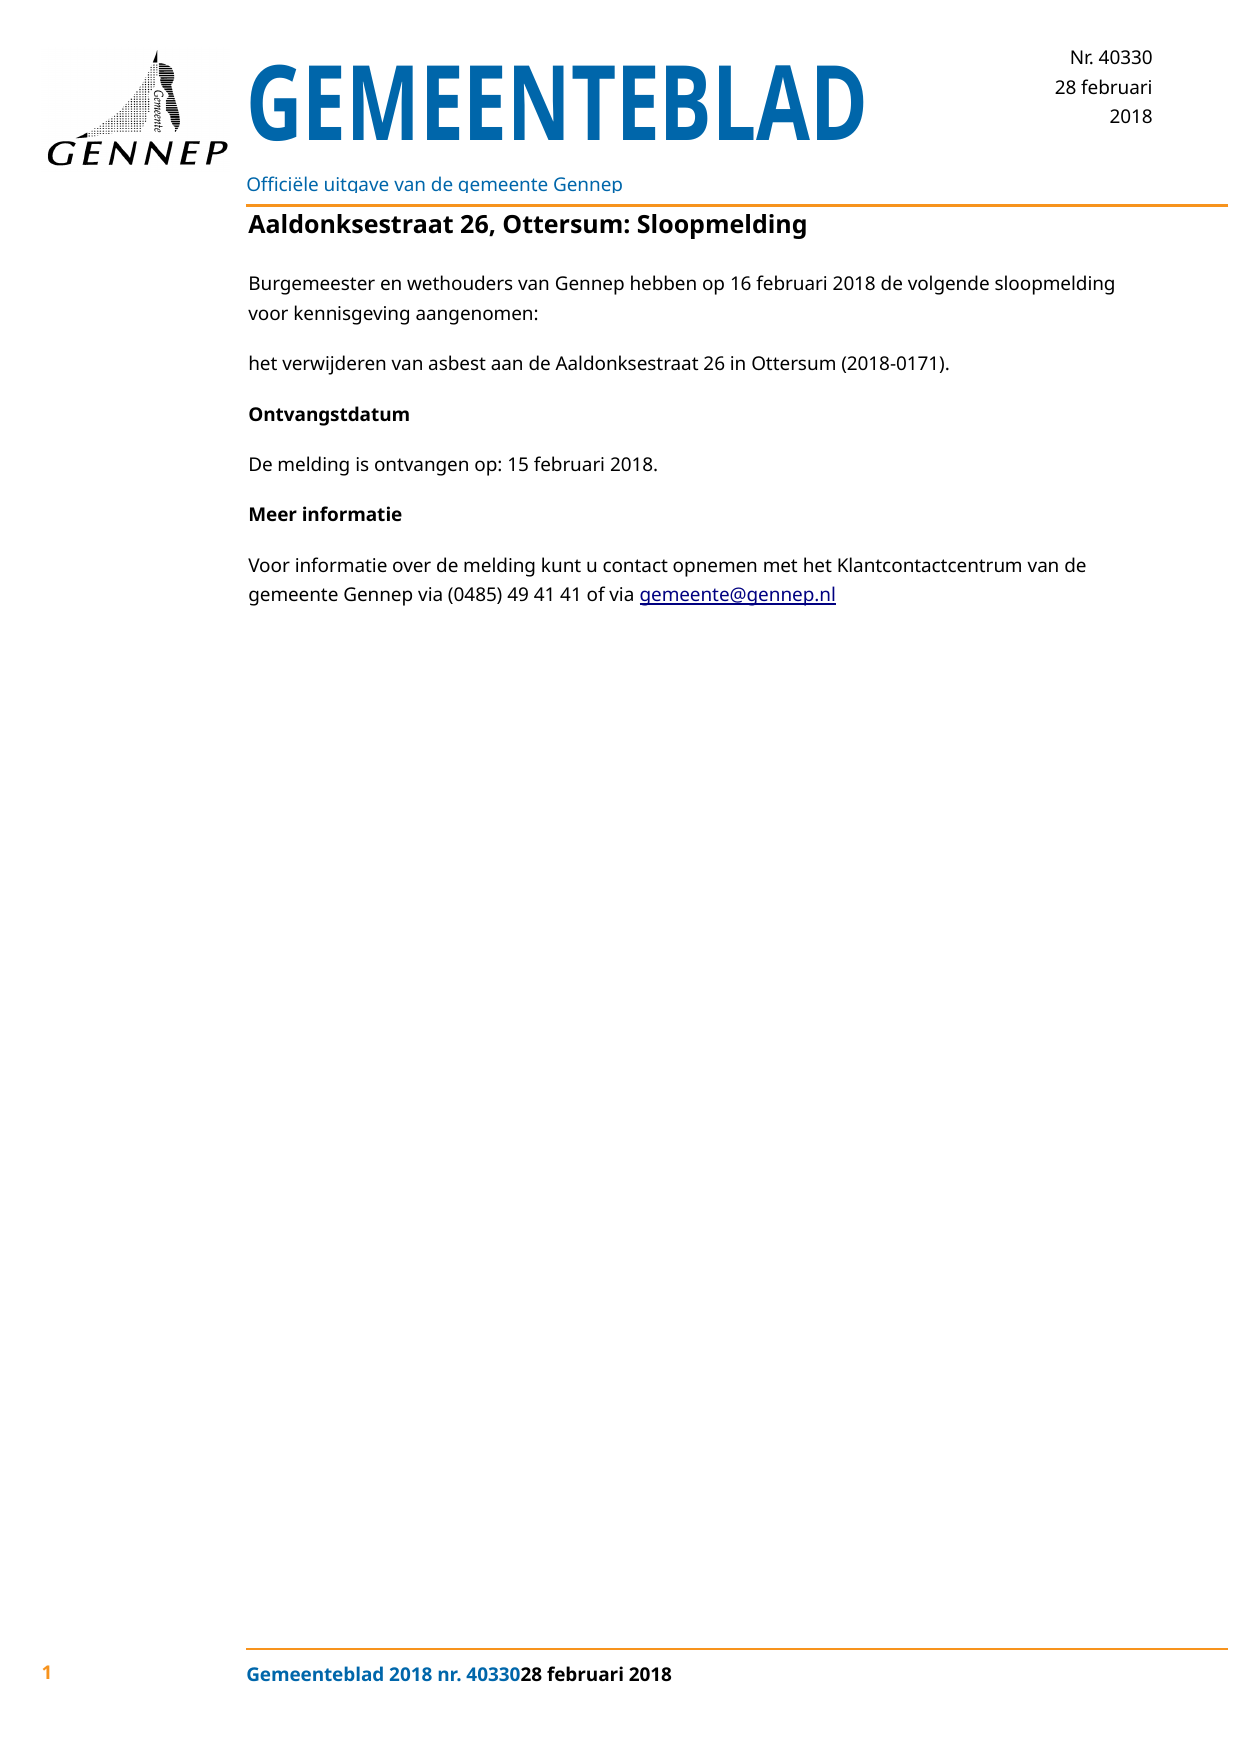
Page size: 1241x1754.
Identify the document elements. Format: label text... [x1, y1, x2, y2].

text Meer informatie [248, 502, 1152, 527]
text Voor informatie over de melding kunt u contact opnemen met het Klantcontactcentrum van de gemeente Gennep via (0485) 49 41 41 of via gemeente@gennep.nl [248, 552, 1152, 607]
text Ontvangstdatum [248, 401, 1152, 426]
picture [41, 47, 231, 172]
text De melding is ontvangen op: 15 februari 2018. [248, 451, 1152, 477]
text het verwijderen van asbest aan de Aaldonksestraat 26 in Ottersum (2018-0171). [248, 350, 1152, 376]
text Burgemeester en wethouders van Gennep hebben op 16 februari 2018 de volgende sloopmelding voor kennisgeving aangenomen: [248, 270, 1152, 326]
text Aaldonksestraat 26, Ottersum: Sloopmelding [248, 207, 1152, 241]
